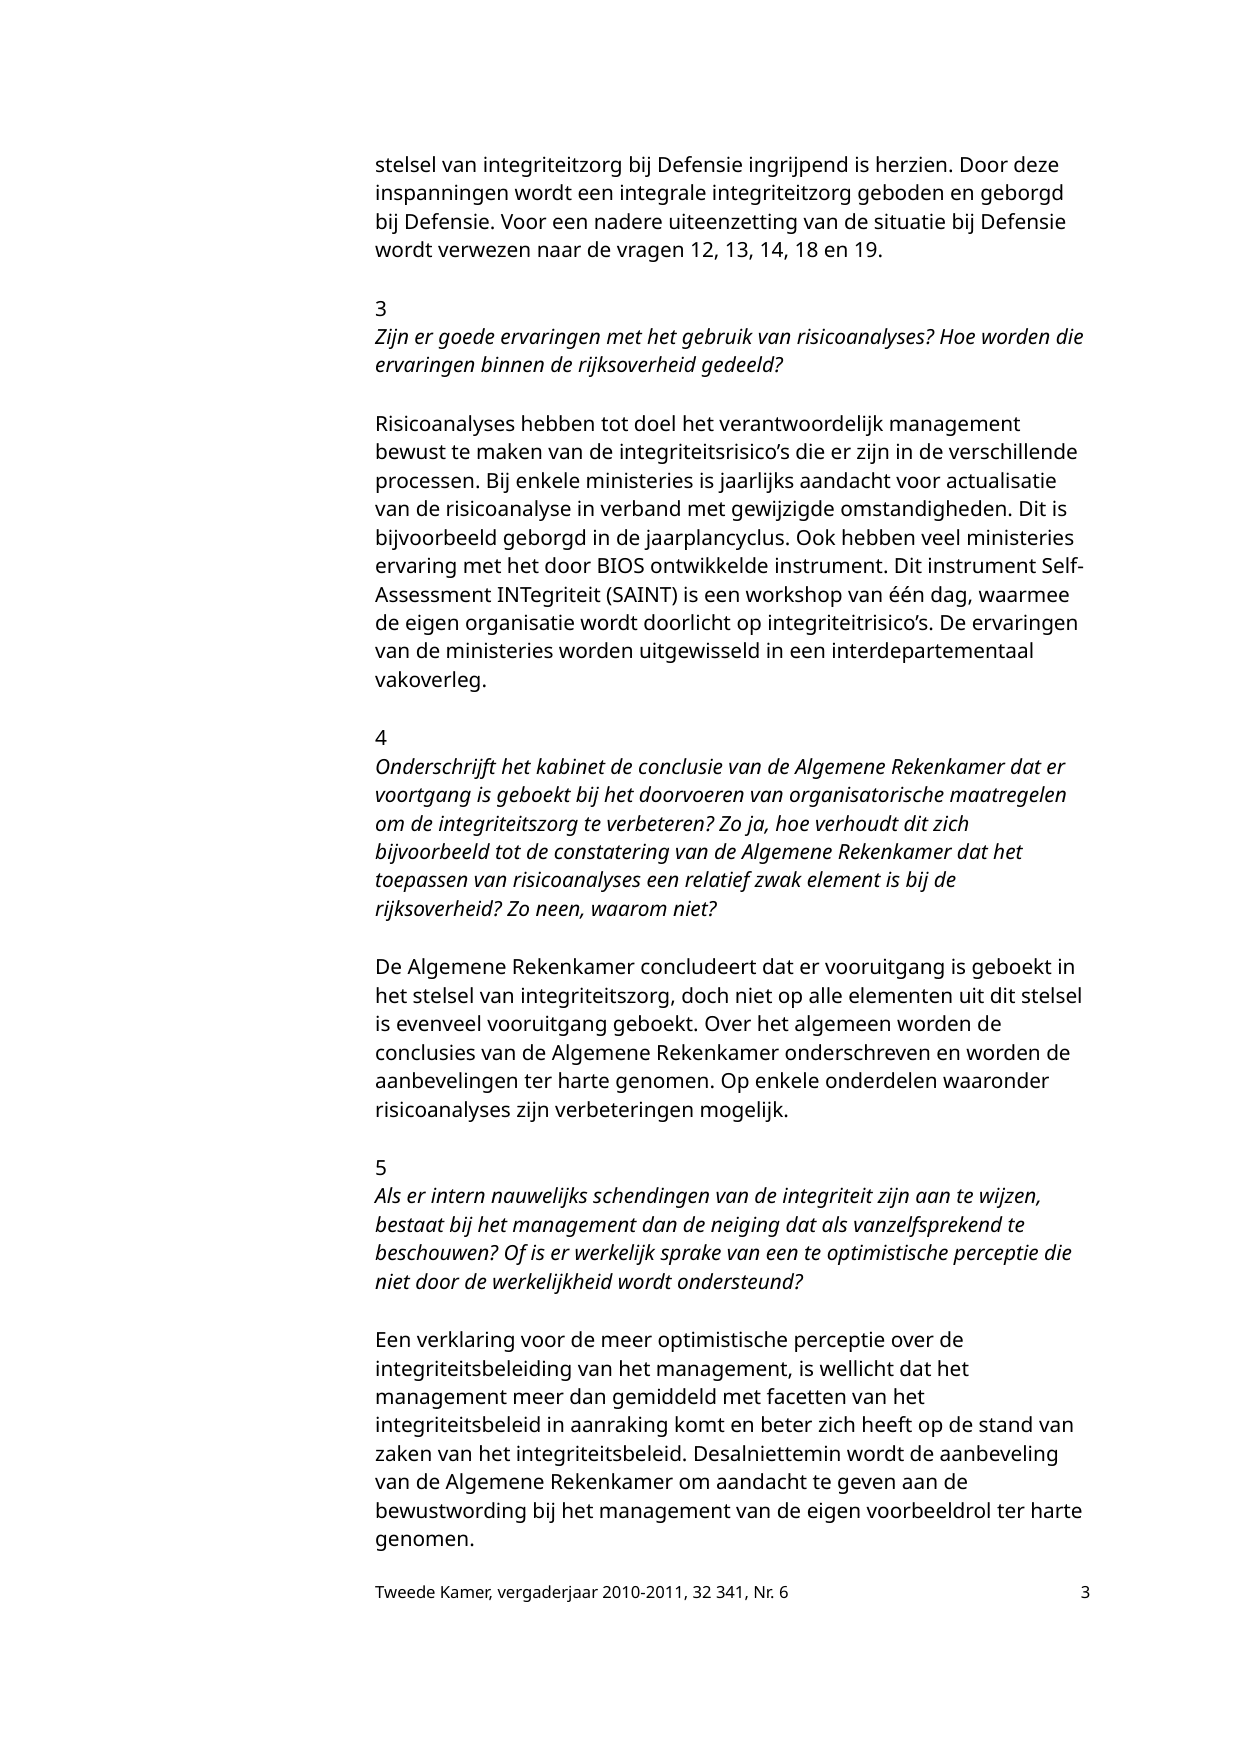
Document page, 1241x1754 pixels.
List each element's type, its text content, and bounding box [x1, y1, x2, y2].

text 3 [375, 294, 1090, 322]
text 5 [375, 1153, 1090, 1182]
text Onderschrijft het kabinet de conclusie van de Algemene Rekenkamer dat er voortgang is geboekt bij het doorvoeren van organisatorische maatregelen om de integriteitszorg te verbeteren? Zo ja, hoe verhoudt dit zich bijvoorbeeld tot de constatering van de Algemene Rekenkamer dat het toepassen van risicoanalyses een relatief zwak element is bij de rijksoverheid? Zo neen, waarom niet? [375, 752, 1090, 922]
text 4 [375, 723, 1090, 752]
text De Algemene Rekenkamer concludeert dat er vooruitgang is geboekt in het stelsel van integriteitszorg, doch niet op alle elementen uit dit stelsel is evenveel vooruitgang geboekt. Over het algemeen worden de conclusies van de Algemene Rekenkamer onderschreven en worden de aanbevelingen ter harte genomen. Op enkele onderdelen waaronder risicoanalyses zijn verbeteringen mogelijk. [375, 952, 1090, 1123]
text Als er intern nauwelijks schendingen van de integriteit zijn aan te wijzen, bestaat bij het management dan de neiging dat als vanzelfsprekend te beschouwen? Of is er werkelijk sprake van een te optimistische perceptie die niet door de werkelijkheid wordt ondersteund? [375, 1182, 1090, 1295]
text Risicoanalyses hebben tot doel het verantwoordelijk management bewust te maken van de integriteitsrisico’s die er zijn in de verschillende processen. Bij enkele ministeries is jaarlijks aandacht voor actualisatie van de risicoanalyse in verband met gewijzigde omstandigheden. Dit is bijvoorbeeld geborgd in de jaarplancyclus. Ook hebben veel ministeries ervaring met het door BIOS ontwikkelde instrument. Dit instrument Self-Assessment INTegriteit (SAINT) is een workshop van één dag, waarmee de eigen organisatie wordt doorlicht op integriteitrisico’s. De ervaringen van de ministeries worden uitgewisseld in een interdepartementaal vakoverleg. [375, 409, 1090, 693]
text Een verklaring voor de meer optimistische perceptie over de integriteitsbeleiding van het management, is wellicht dat het management meer dan gemiddeld met facetten van het integriteitsbeleid in aanraking komt en beter zich heeft op de stand van zaken van het integriteitsbeleid. Desalniettemin wordt de aanbeveling van de Algemene Rekenkamer om aandacht te geven aan de bewustwording bij het management van de eigen voorbeeldrol ter harte genomen. [375, 1325, 1090, 1553]
text stelsel van integriteitzorg bij Defensie ingrijpend is herzien. Door deze inspanningen wordt een integrale integriteitzorg geboden en geborgd bij Defensie. Voor een nadere uiteenzetting van de situatie bij Defensie wordt verwezen naar de vragen 12, 13, 14, 18 en 19. [375, 150, 1090, 264]
text Zijn er goede ervaringen met het gebruik van risicoanalyses? Hoe worden die ervaringen binnen de rijksoverheid gedeeld? [375, 322, 1090, 379]
